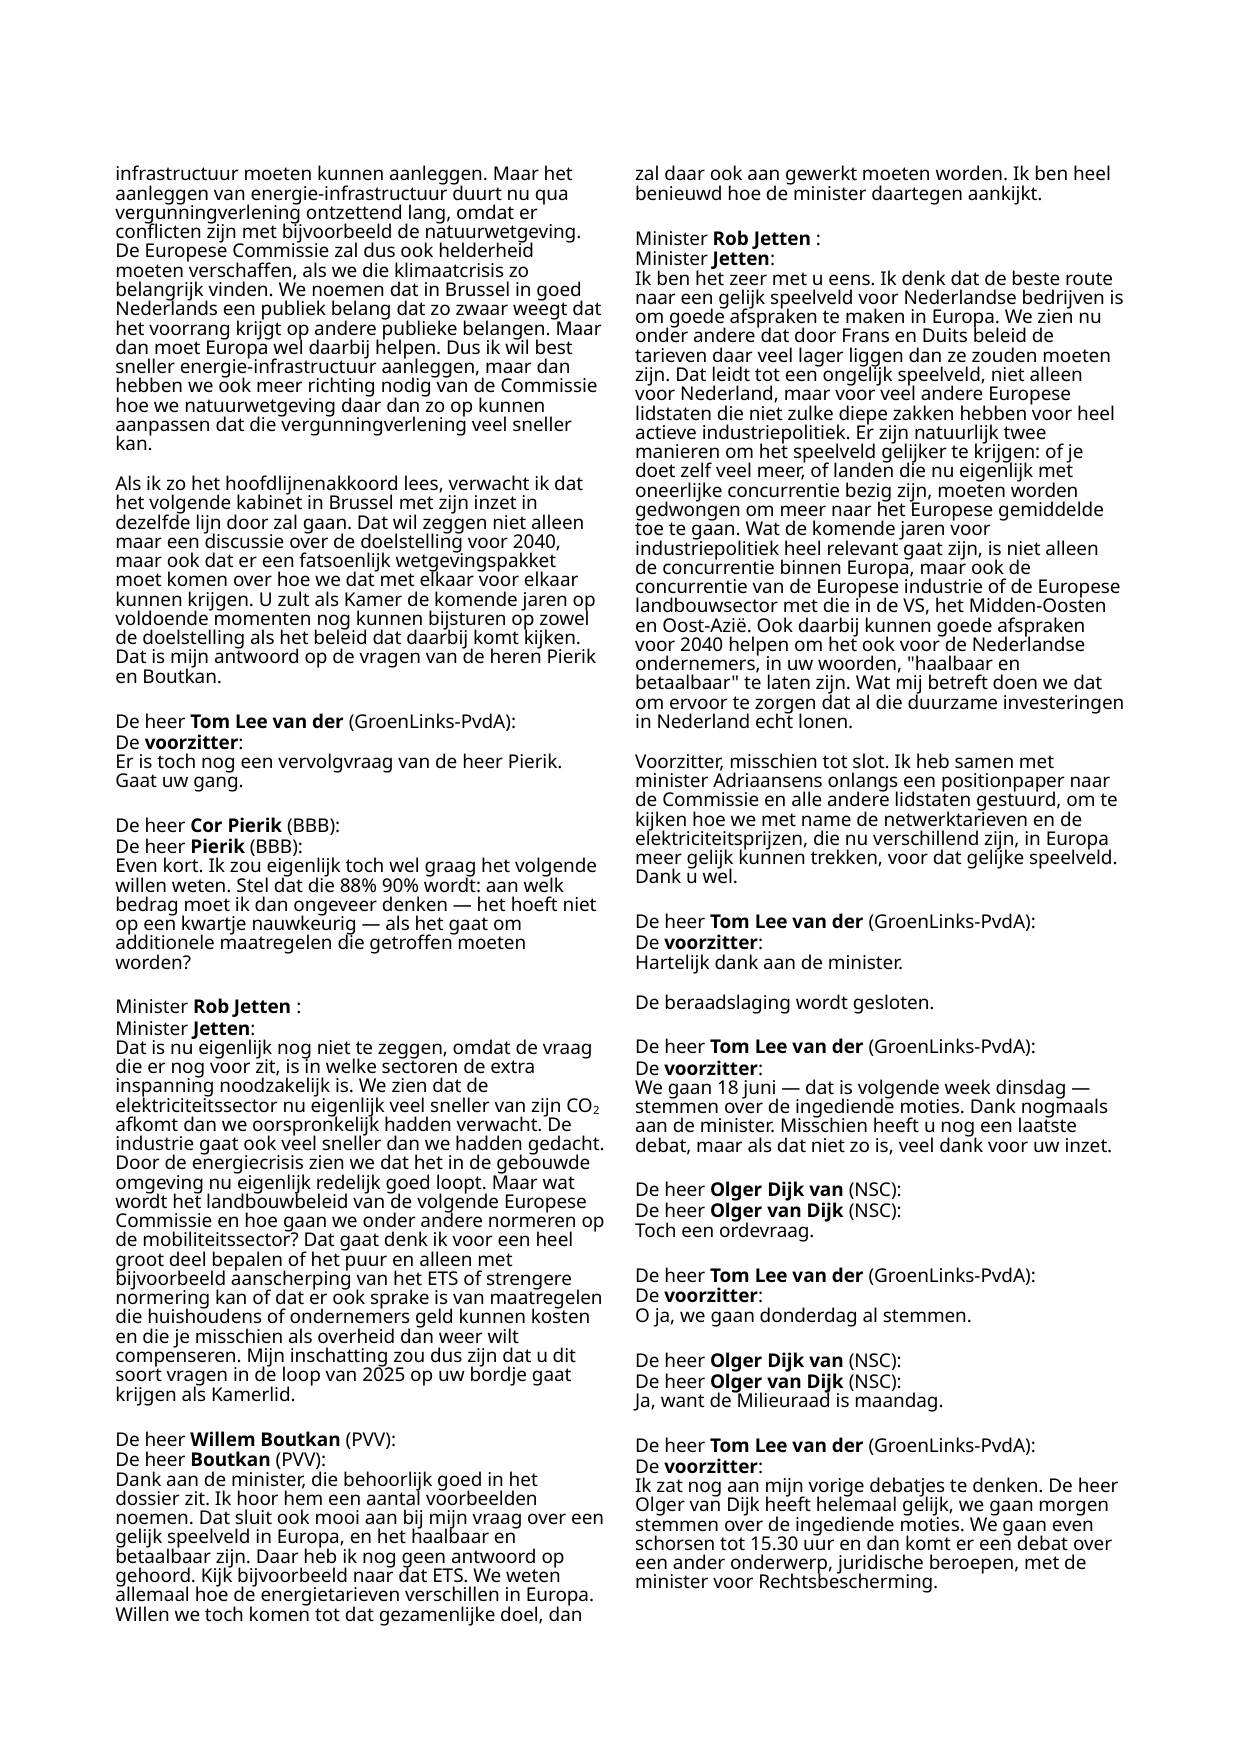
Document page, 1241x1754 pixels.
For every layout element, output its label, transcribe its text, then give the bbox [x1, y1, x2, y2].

text Minister Jetten: [635, 250, 1125, 270]
text De heer Olger Dijk van (NSC): [635, 1347, 1125, 1373]
text De heer Olger van Dijk (NSC): [635, 1202, 1125, 1222]
text De heer Tom Lee van der (GroenLinks-PvdA): [635, 909, 1125, 934]
text De voorzitter: [635, 1458, 1125, 1477]
text Minister Rob Jetten : [115, 994, 605, 1019]
text Dank aan de minister, die behoorlijk goed in het dossier zit. Ik hoor hem een aantal voorbeelden noemen. Dat sluit ook mooi aan bij mijn vraag over een gelijk speelveld in Europa, en het haalbaar en betaalbaar zijn. Daar heb ik nog geen antwoord op gehoord. Kijk bijvoorbeeld naar dat ETS. We weten allemaal hoe de energietarieven verschillen in Europa. Willen we toch komen tot dat gezamenlijke doel, dan [115, 1471, 605, 1625]
text De heer Olger van Dijk (NSC): [635, 1373, 1125, 1392]
text De voorzitter: [635, 934, 1125, 954]
text Voorzitter, misschien tot slot. Ik heb samen met minister Adriaansens onlangs een positionpaper naar de Commissie en alle andere lidstaten gestuurd, om te kijken hoe we met name de netwerktarieven en de elektriciteitsprijzen, die nu verschillend zijn, in Europa meer gelijk kunnen trekken, voor dat gelijke speelveld. Dank u wel. [635, 753, 1125, 888]
text De heer Tom Lee van der (GroenLinks-PvdA): [115, 708, 605, 734]
text Toch een ordevraag. [635, 1222, 1125, 1241]
text De heer Pierik (BBB): [115, 838, 605, 857]
text Ik ben het zeer met u eens. Ik denk dat de beste route naar een gelijk speelveld voor Nederlandse bedrijven is om goede afspraken te maken in Europa. We zien nu onder andere dat door Frans en Duits beleid de tarieven daar veel lager liggen dan ze zouden moeten zijn. Dat leidt tot een ongelijk speelveld, niet alleen voor Nederland, maar voor veel andere Europese lidstaten die niet zulke diepe zakken hebben voor heel actieve industriepolitiek. Er zijn natuurlijk twee manieren om het speelveld gelijker te krijgen: of je doet zelf veel meer, of landen die nu eigenlijk met oneerlijke concurrentie bezig zijn, moeten worden gedwongen om meer naar het Europese gemiddelde toe te gaan. Wat de komende jaren voor industriepolitiek heel relevant gaat zijn, is niet alleen de concurrentie binnen Europa, maar ook de concurrentie van de Europese industrie of de Europese landbouwsector met die in de VS, het Midden-Oosten en Oost-Azië. Ook daarbij kunnen goede afspraken voor 2040 helpen om het ook voor de Nederlandse ondernemers, in uw woorden, "haalbaar en betaalbaar" te laten zijn. Wat mij betreft doen we dat om ervoor te zorgen dat al die duurzame investeringen in Nederland echt lonen. [635, 270, 1125, 732]
text We gaan 18 juni — dat is volgende week dinsdag — stemmen over de ingediende moties. Dank nogmaals aan de minister. Misschien heeft u nog een laatste debat, maar als dat niet zo is, veel dank voor uw inzet. [635, 1079, 1125, 1156]
text De heer Willem Boutkan (PVV): [115, 1426, 605, 1451]
text zal daar ook aan gewerkt moeten worden. Ik ben heel benieuwd hoe de minister daartegen aankijkt. [635, 165, 1125, 204]
text Minister Rob Jetten : [635, 225, 1125, 250]
text De beraadslaging wordt gesloten. [635, 994, 1125, 1013]
text De voorzitter: [115, 734, 605, 753]
text De heer Tom Lee van der (GroenLinks-PvdA): [635, 1432, 1125, 1458]
text De heer Tom Lee van der (GroenLinks-PvdA): [635, 1034, 1125, 1059]
text Dat is nu eigenlijk nog niet te zeggen, omdat de vraag die er nog voor zit, is in welke sectoren de extra inspanning noodzakelijk is. We zien dat de elektriciteitssector nu eigenlijk veel sneller van zijn CO2 afkomt dan we oorspronkelijk hadden verwacht. De industrie gaat ook veel sneller dan we hadden gedacht. Door de energiecrisis zien we dat het in de gebouwde omgeving nu eigenlijk redelijk goed loopt. Maar wat wordt het landbouwbeleid van de volgende Europese Commissie en hoe gaan we onder andere normeren op de mobiliteitssector? Dat gaat denk ik voor een heel groot deel bepalen of het puur en alleen met bijvoorbeeld aanscherping van het ETS of strengere normering kan of dat er ook sprake is van maatregelen die huishoudens of ondernemers geld kunnen kosten en die je misschien als overheid dan weer wilt compenseren. Mijn inschatting zou dus zijn dat u dit soort vragen in de loop van 2025 op uw bordje gaat krijgen als Kamerlid. [115, 1039, 605, 1405]
text De heer Tom Lee van der (GroenLinks-PvdA): [635, 1262, 1125, 1287]
text Ik zat nog aan mijn vorige debatjes te denken. De heer Olger van Dijk heeft helemaal gelijk, we gaan morgen stemmen over de ingediende moties. We gaan even schorsen tot 15.30 uur en dan komt er een debat over een ander onderwerp, juridische beroepen, met de minister voor Rechtsbescherming. [635, 1477, 1125, 1593]
text De voorzitter: [635, 1287, 1125, 1307]
text O ja, we gaan donderdag al stemmen. [635, 1307, 1125, 1326]
text Er is toch nog een vervolgvraag van de heer Pierik. Gaat uw gang. [115, 753, 605, 791]
text De voorzitter: [635, 1059, 1125, 1079]
text De heer Olger Dijk van (NSC): [635, 1177, 1125, 1202]
text De heer Cor Pierik (BBB): [115, 812, 605, 838]
text Ja, want de Milieuraad is maandag. [635, 1392, 1125, 1411]
text Minister Jetten: [115, 1019, 605, 1039]
text infrastructuur moeten kunnen aanleggen. Maar het aanleggen van energie-infrastructuur duurt nu qua vergunningverlening ontzettend lang, omdat er conflicten zijn met bijvoorbeeld de natuurwetgeving. De Europese Commissie zal dus ook helderheid moeten verschaffen, als we die klimaatcrisis zo belangrijk vinden. We noemen dat in Brussel in goed Nederlands een publiek belang dat zo zwaar weegt dat het voorrang krijgt op andere publieke belangen. Maar dan moet Europa wel daarbij helpen. Dus ik wil best sneller energie-infrastructuur aanleggen, maar dan hebben we ook meer richting nodig van de Commissie hoe we natuurwetgeving daar dan zo op kunnen aanpassen dat die vergunningverlening veel sneller kan. [115, 165, 605, 454]
text Hartelijk dank aan de minister. [635, 954, 1125, 973]
text De heer Boutkan (PVV): [115, 1451, 605, 1471]
text Even kort. Ik zou eigenlijk toch wel graag het volgende willen weten. Stel dat die 88% 90% wordt: aan welk bedrag moet ik dan ongeveer denken — het hoeft niet op een kwartje nauwkeurig — als het gaat om additionele maatregelen die getroffen moeten worden? [115, 857, 605, 973]
text Als ik zo het hoofdlijnenakkoord lees, verwacht ik dat het volgende kabinet in Brussel met zijn inzet in dezelfde lijn door zal gaan. Dat wil zeggen niet alleen maar een discussie over de doelstelling voor 2040, maar ook dat er een fatsoenlijk wetgevingspakket moet komen over hoe we dat met elkaar voor elkaar kunnen krijgen. U zult als Kamer de komende jaren op voldoende momenten nog kunnen bijsturen op zowel de doelstelling als het beleid dat daarbij komt kijken. Dat is mijn antwoord op de vragen van de heren Pierik en Boutkan. [115, 475, 605, 687]
